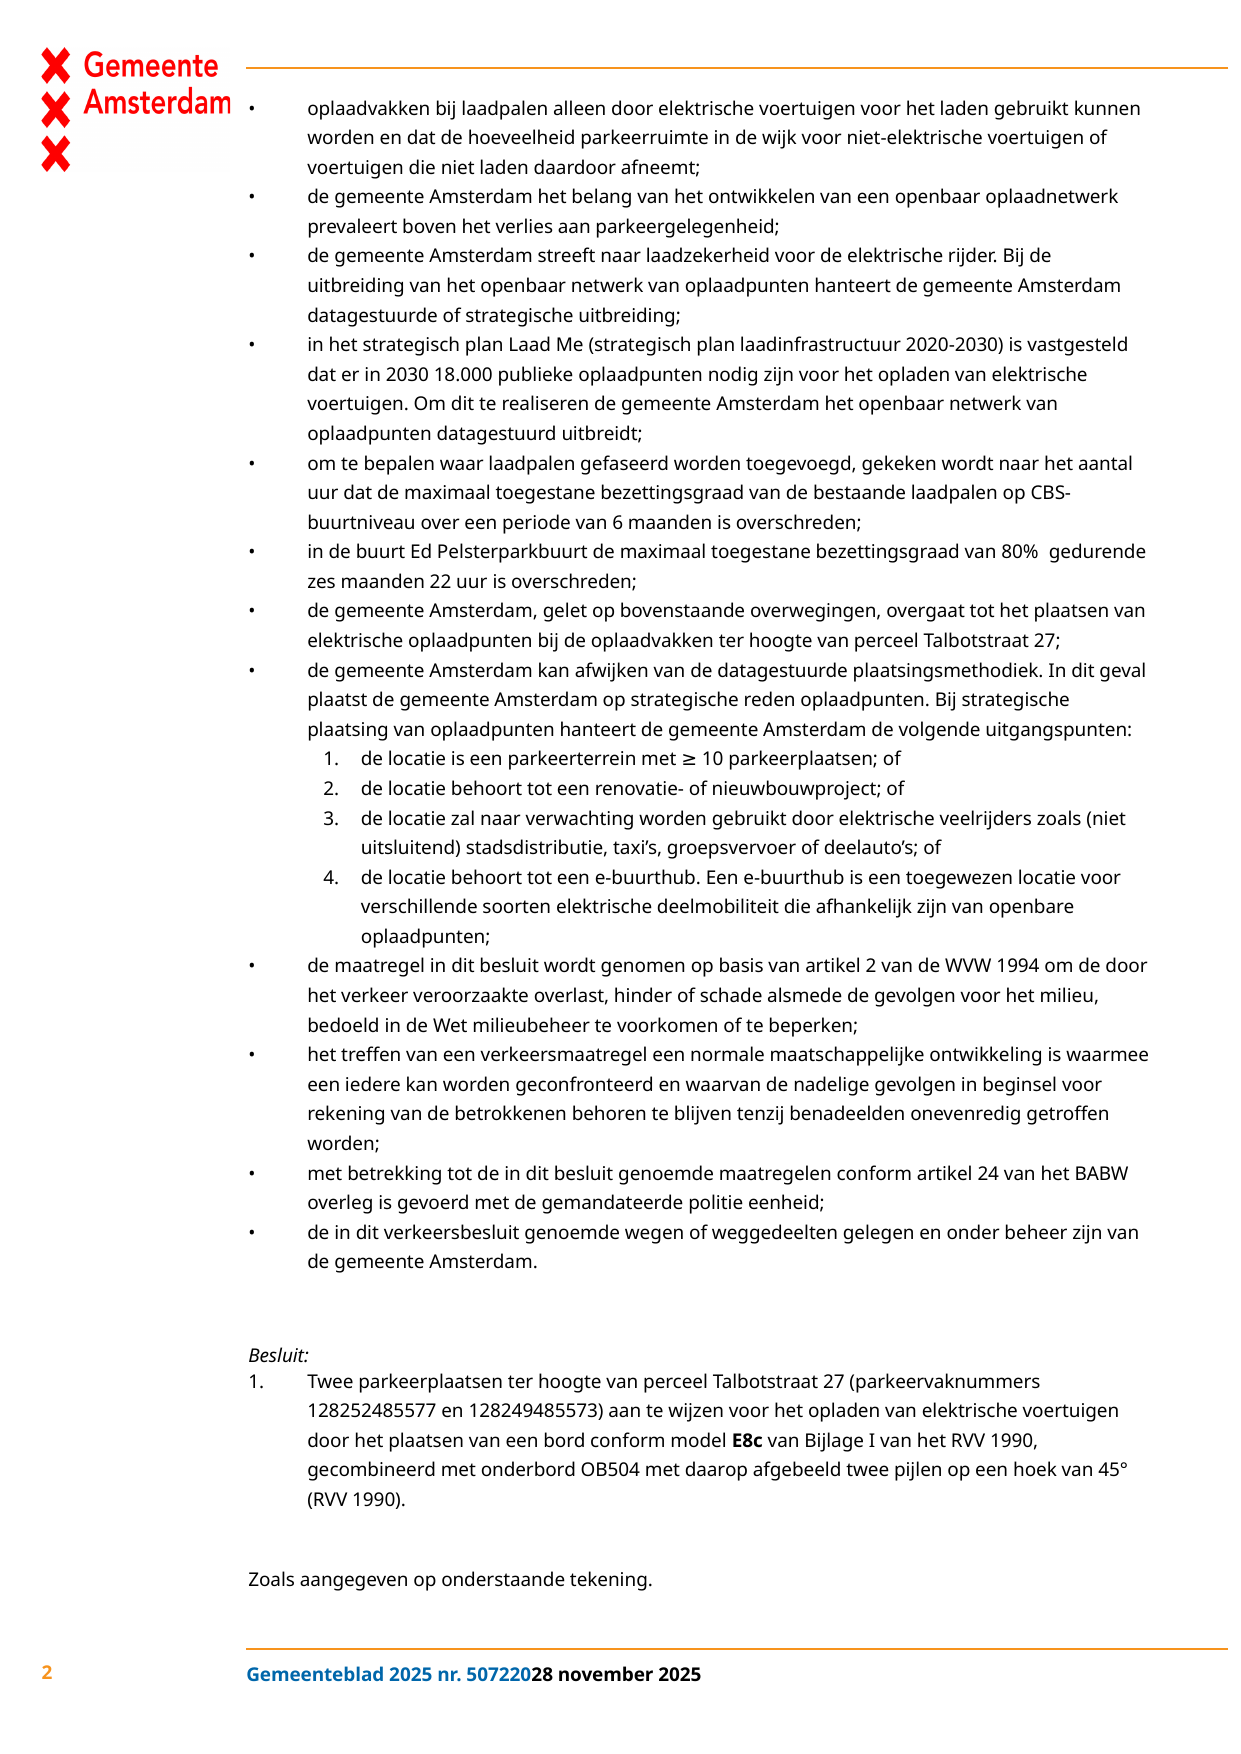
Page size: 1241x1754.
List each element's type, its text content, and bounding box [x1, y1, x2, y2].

text Zoals aangegeven op onderstaande tekening. [248, 1566, 1152, 1592]
list om te bepalen waar laadpalen gefaseerd worden toegevoegd, gekeken wordt naar het aantal uur dat de maximaal toegestane bezettingsgraad van de bestaande laadpalen op CBS-buurtniveau over een periode van 6 maanden is overschreden; [248, 450, 1152, 535]
list in het strategisch plan Laad Me (strategisch plan laadinfrastructuur 2020-2030) is vastgesteld dat er in 2030 18.000 publieke oplaadpunten nodig zijn voor het opladen van elektrische voertuigen. Om dit te realiseren de gemeente Amsterdam het openbaar netwerk van oplaadpunten datagestuurd uitbreidt; [248, 331, 1152, 446]
list Twee parkeerplaatsen ter hoogte van perceel Talbotstraat 27 (parkeervaknummers 128252485577 en 128249485573) aan te wijzen voor het opladen van elektrische voertuigen door het plaatsen van een bord conform model E8c van Bijlage I van het RVV 1990, gecombineerd met onderbord OB504 met daarop afgebeeld twee pijlen op een hoek van 45° (RVV 1990). [248, 1368, 1152, 1512]
list de locatie is een parkeerterrein met ≥ 10 parkeerplaatsen; of [323, 746, 1152, 771]
list de gemeente Amsterdam, gelet op bovenstaande overwegingen, overgaat tot het plaatsen van elektrische oplaadpunten bij de oplaadvakken ter hoogte van perceel Talbotstraat 27; [248, 598, 1152, 653]
list het treffen van een verkeersmaatregel een normale maatschappelijke ontwikkeling is waarmee een iedere kan worden geconfronteerd en waarvan de nadelige gevolgen in beginsel voor rekening van de betrokkenen behoren te blijven tenzij benadeelden onevenredig getroffen worden; [248, 1041, 1152, 1156]
list oplaadvakken bij laadpalen alleen door elektrische voertuigen voor het laden gebruikt kunnen worden en dat de hoeveelheid parkeerruimte in de wijk voor niet-elektrische voertuigen of voertuigen die niet laden daardoor afneemt; [248, 95, 1152, 180]
picture [41, 47, 231, 172]
list in de buurt Ed Pelsterparkbuurt de maximaal toegestane bezettingsgraad van 80% gedurende zes maanden 22 uur is overschreden; [248, 538, 1152, 594]
list de maatregel in dit besluit wordt genomen op basis van artikel 2 van de WVW 1994 om de door het verkeer veroorzaakte overlast, hinder of schade alsmede de gevolgen voor het milieu, bedoeld in de Wet milieubeheer te voorkomen of te beperken; [248, 953, 1152, 1038]
list met betrekking tot de in dit besluit genoemde maatregelen conform artikel 24 van het BABW overleg is gevoerd met de gemandateerde politie eenheid; [248, 1160, 1152, 1215]
list de locatie behoort tot een renovatie- of nieuwbouwproject; of [323, 775, 1152, 801]
list de locatie zal naar verwachting worden gebruikt door elektrische veelrijders zoals (niet uitsluitend) stadsdistributie, taxi’s, groepsvervoer of deelauto’s; of [323, 805, 1152, 860]
list de locatie behoort tot een e-buurthub. Een e-buurthub is een toegewezen locatie voor verschillende soorten elektrische deelmobiliteit die afhankelijk zijn van openbare oplaadpunten; [323, 864, 1152, 949]
list de gemeente Amsterdam streeft naar laadzekerheid voor de elektrische rijder. Bij de uitbreiding van het openbaar netwerk van oplaadpunten hanteert de gemeente Amsterdam datagestuurde of strategische uitbreiding; [248, 243, 1152, 328]
list de in dit verkeersbesluit genoemde wegen of weggedeelten gelegen en onder beheer zijn van de gemeente Amsterdam. [248, 1219, 1152, 1274]
list de gemeente Amsterdam het belang van het ontwikkelen van een openbaar oplaadnetwerk prevaleert boven het verlies aan parkeergelegenheid; [248, 183, 1152, 239]
list de gemeente Amsterdam kan afwijken van de datagestuurde plaatsingsmethodiek. In dit geval plaatst de gemeente Amsterdam op strategische reden oplaadpunten. Bij strategische plaatsing van oplaadpunten hanteert de gemeente Amsterdam de volgende uitgangspunten: [248, 657, 1152, 742]
text Besluit: [248, 1342, 1152, 1368]
